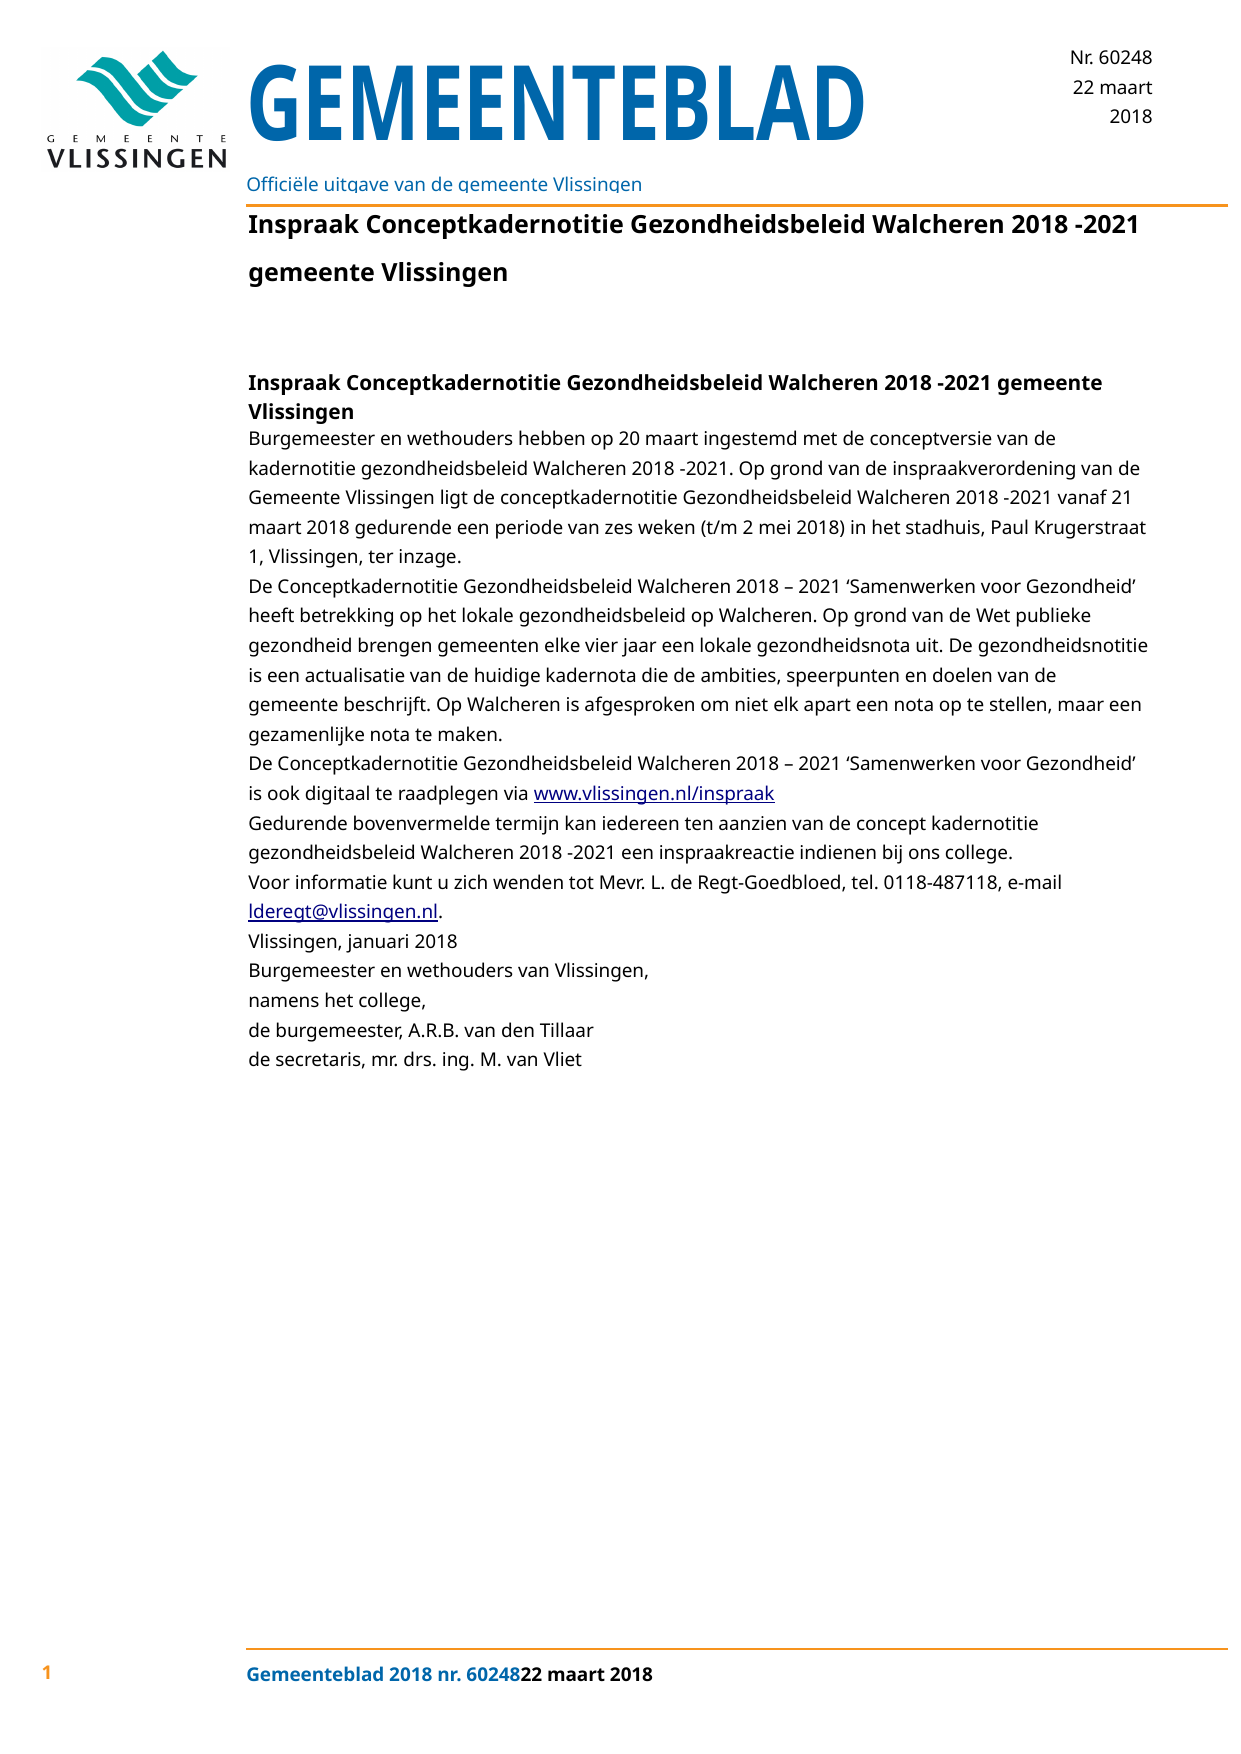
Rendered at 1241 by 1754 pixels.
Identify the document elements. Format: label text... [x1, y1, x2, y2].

text Inspraak Conceptkadernotitie Gezondheidsbeleid Walcheren 2018 -2021 gemeente Vlissingen [248, 368, 1152, 425]
text Inspraak Conceptkadernotitie Gezondheidsbeleid Walcheren 2018 -2021 gemeente Vlissingen [248, 207, 1152, 288]
text De Conceptkadernotitie Gezondheidsbeleid Walcheren 2018 – 2021 ‘Samenwerken voor Gezondheid’ heeft betrekking op het lokale gezondheidsbeleid op Walcheren. Op grond van de Wet publieke gezondheid brengen gemeenten elke vier jaar een lokale gezondheidsnota uit. De gezondheidsnotitie is een actualisatie van de huidige kadernota die de ambities, speerpunten en doelen van de gemeente beschrijft. Op Walcheren is afgesproken om niet elk apart een nota op te stellen, maar een gezamenlijke nota te maken. [248, 573, 1152, 747]
text Burgemeester en wethouders van Vlissingen, [248, 958, 1152, 983]
text Gedurende bovenvermelde termijn kan iedereen ten aanzien van de concept kadernotitie gezondheidsbeleid Walcheren 2018 -2021 een inspraakreactie indienen bij ons college. [248, 810, 1152, 865]
text De Conceptkadernotitie Gezondheidsbeleid Walcheren 2018 – 2021 ‘Samenwerken voor Gezondheid’ is ook digitaal te raadplegen via www.vlissingen.nl/inspraak [248, 751, 1152, 806]
text de burgemeester, A.R.B. van den Tillaar [248, 1017, 1152, 1043]
picture [41, 47, 231, 172]
text Burgemeester en wethouders hebben op 20 maart ingestemd met de conceptversie van de kadernotitie gezondheidsbeleid Walcheren 2018 -2021. Op grond van de inspraakverordening van de Gemeente Vlissingen ligt de conceptkadernotitie Gezondheidsbeleid Walcheren 2018 -2021 vanaf 21 maart 2018 gedurende een periode van zes weken (t/m 2 mei 2018) in het stadhuis, Paul Krugerstraat 1, Vlissingen, ter inzage. [248, 425, 1152, 569]
text Voor informatie kunt u zich wenden tot Mevr. L. de Regt-Goedbloed, tel. 0118-487118, e-mail lderegt@vlissingen.nl. [248, 869, 1152, 924]
text Vlissingen, januari 2018 [248, 928, 1152, 954]
text namens het college, [248, 987, 1152, 1013]
text de secretaris, mr. drs. ing. M. van Vliet [248, 1046, 1152, 1072]
